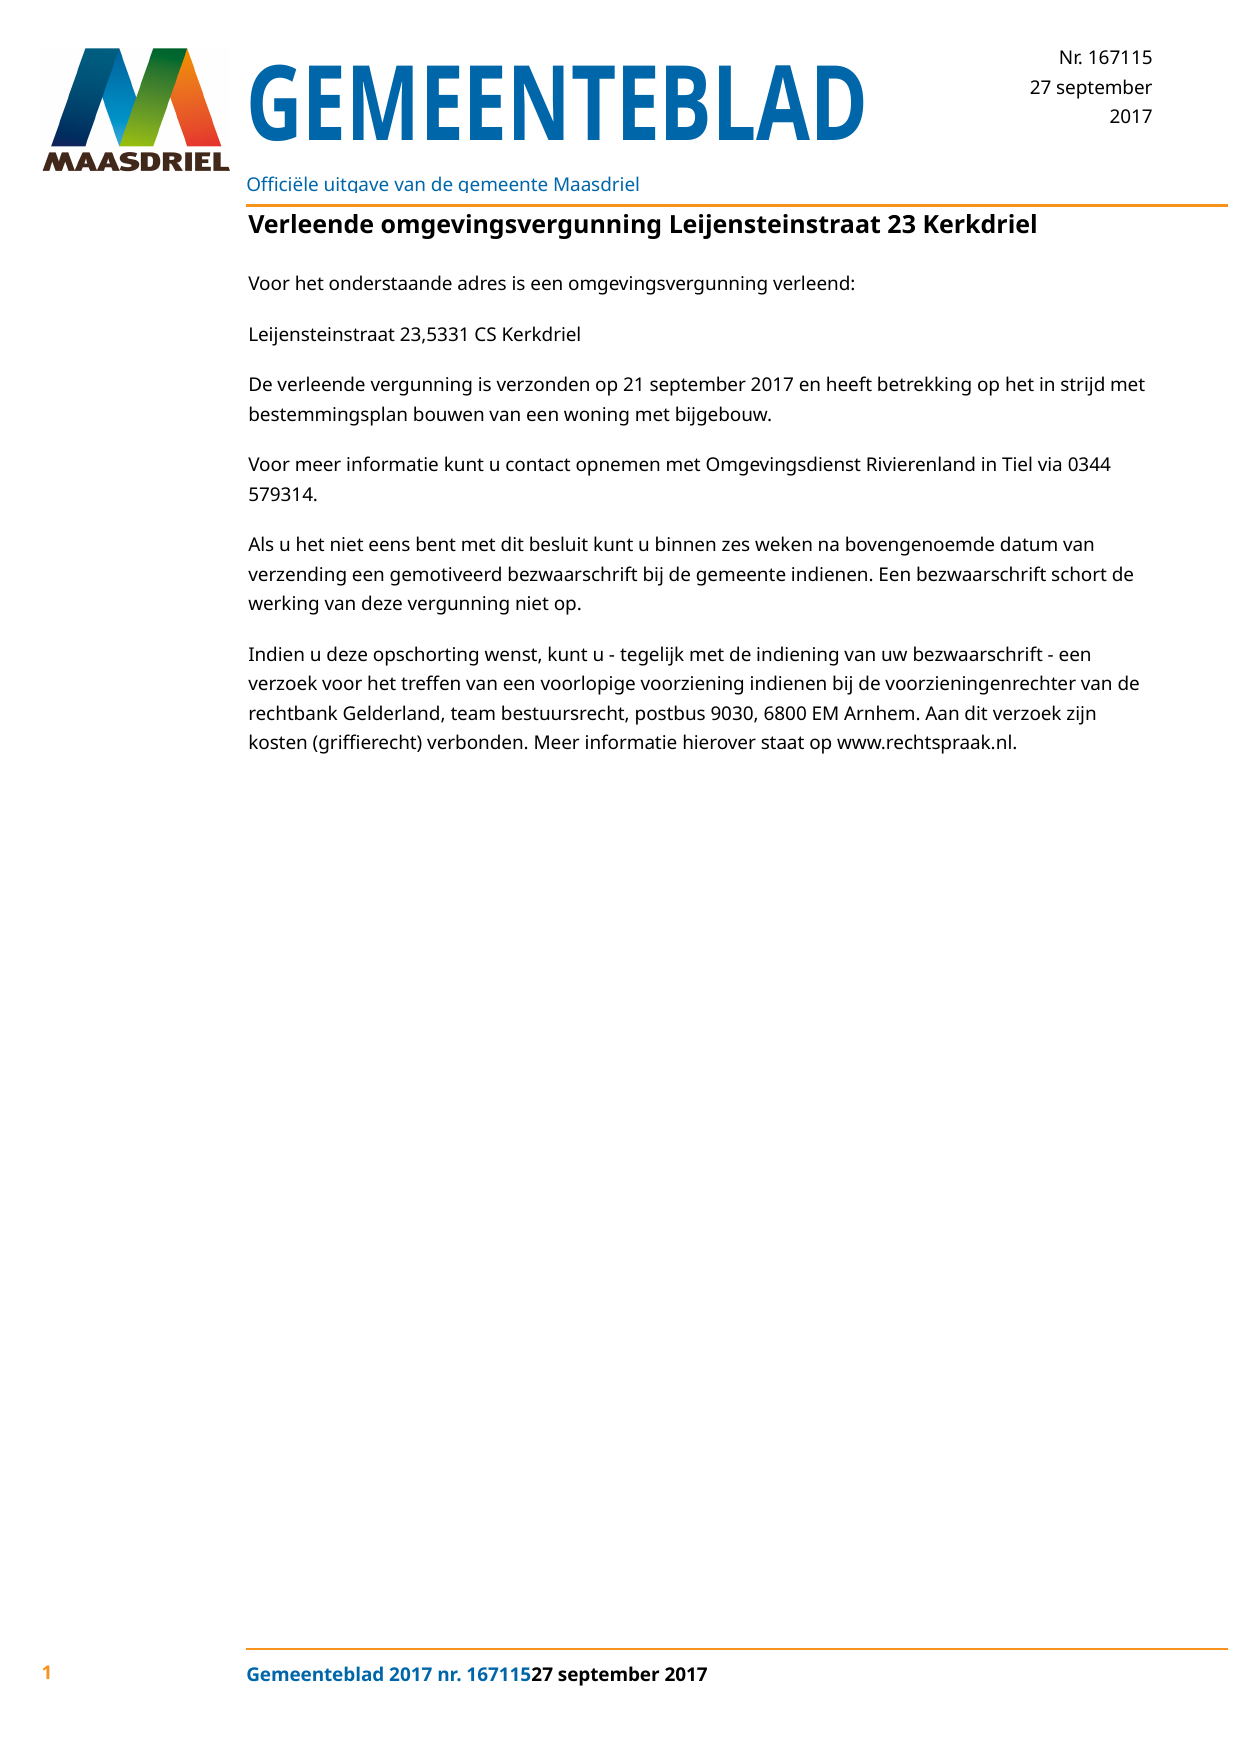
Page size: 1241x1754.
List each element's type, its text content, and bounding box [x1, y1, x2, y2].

text Als u het niet eens bent met dit besluit kunt u binnen zes weken na bovengenoemde datum van verzending een gemotiveerd bezwaarschrift bij de gemeente indienen. Een bezwaarschrift schort de werking van deze vergunning niet op. [248, 531, 1152, 616]
text Voor meer informatie kunt u contact opnemen met Omgevingsdienst Rivierenland in Tiel via 0344 579314. [248, 451, 1152, 506]
text Verleende omgevingsvergunning Leijensteinstraat 23 Kerkdriel [248, 207, 1152, 241]
text Leijensteinstraat 23,5331 CS Kerkdriel [248, 321, 1152, 346]
text Voor het onderstaande adres is een omgevingsvergunning verleend: [248, 270, 1152, 296]
text Indien u deze opschorting wenst, kunt u - tegelijk met de indiening van uw bezwaarschrift - een verzoek voor het treffen van een voorlopige voorziening indienen bij de voorzieningenrechter van de rechtbank Gelderland, team bestuursrecht, postbus 9030, 6800 EM Arnhem. Aan dit verzoek zijn kosten (griffierecht) verbonden. Meer informatie hierover staat op www.rechtspraak.nl. [248, 641, 1152, 755]
picture [41, 47, 231, 172]
text De verleende vergunning is verzonden op 21 september 2017 en heeft betrekking op het in strijd met bestemmingsplan bouwen van een woning met bijgebouw. [248, 371, 1152, 426]
